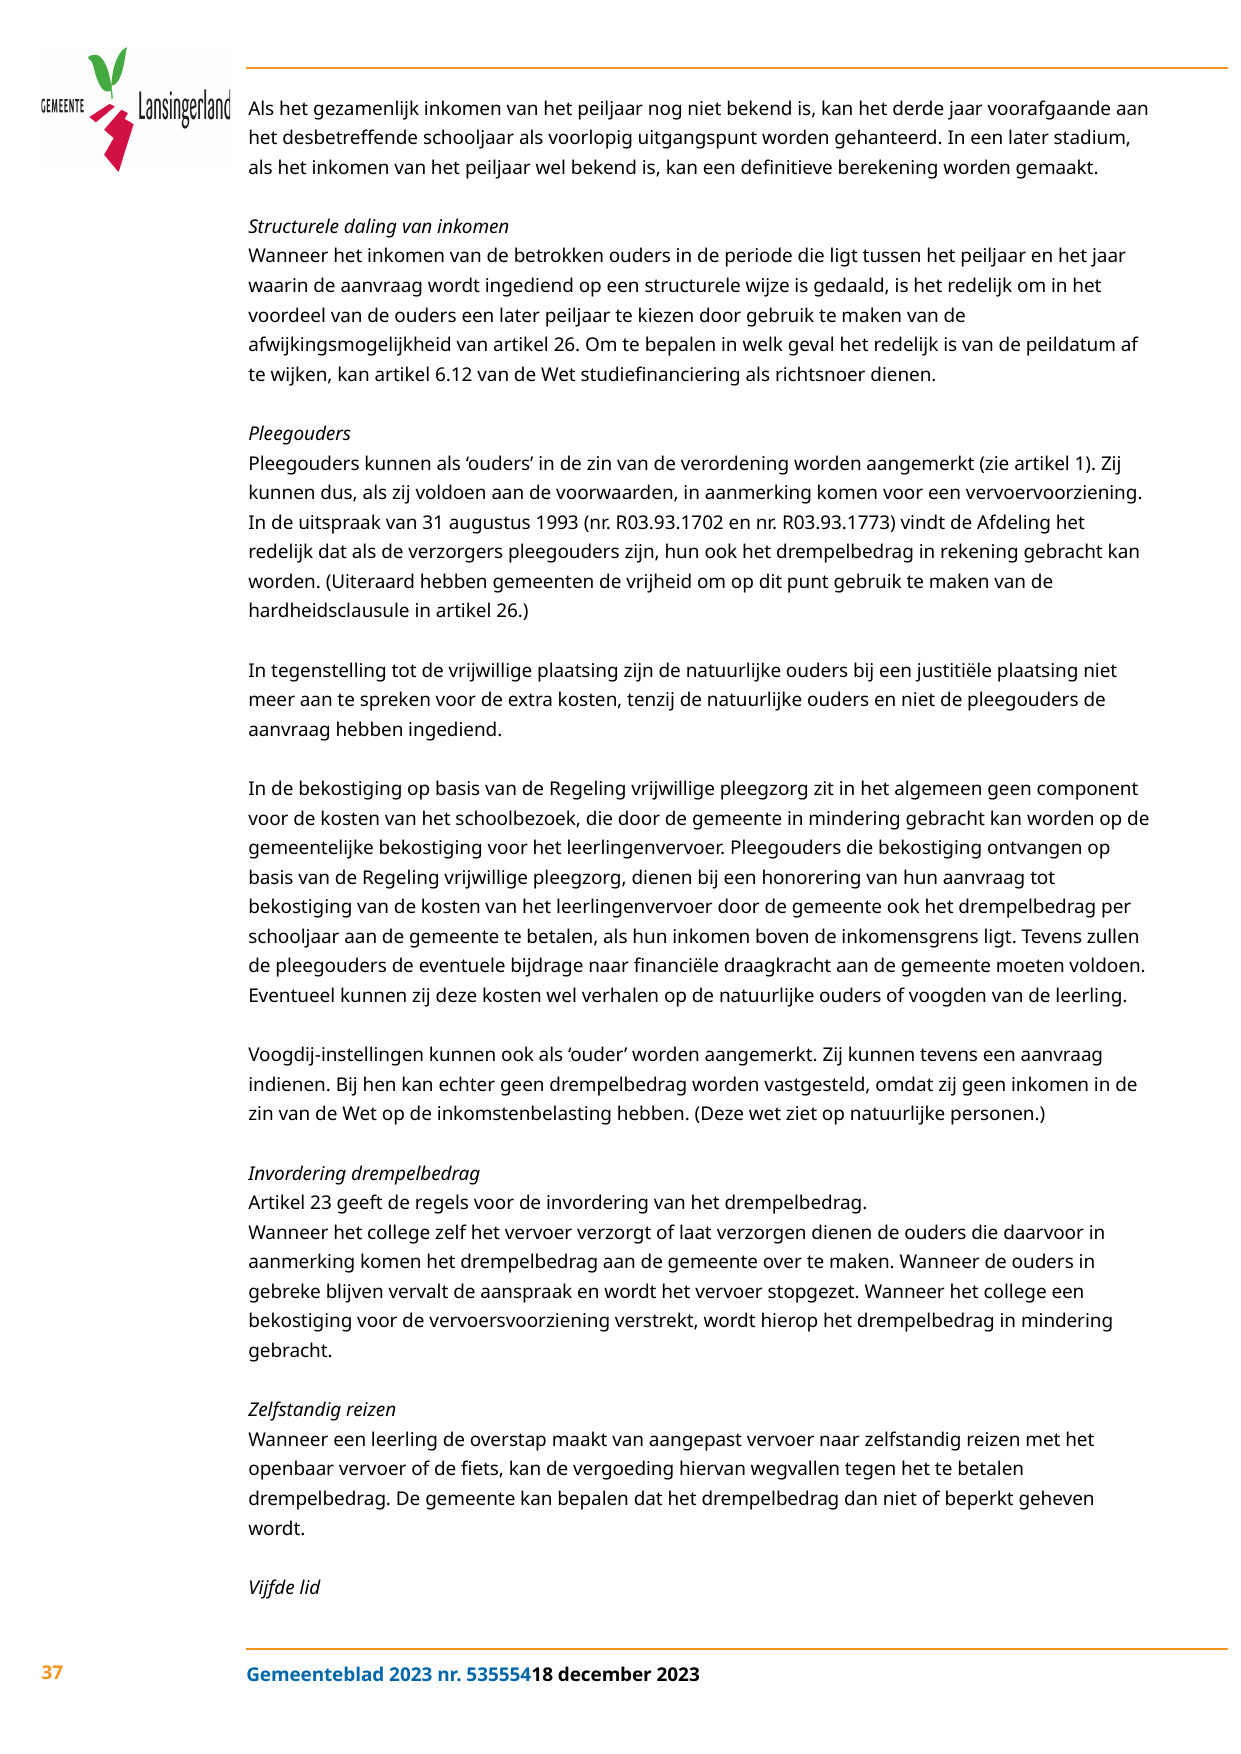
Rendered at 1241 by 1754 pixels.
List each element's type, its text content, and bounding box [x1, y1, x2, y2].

text Pleegouders kunnen als ‘ouders’ in de zin van de verordening worden aangemerkt (zie artikel 1). Zij kunnen dus, als zij voldoen aan de voorwaarden, in aanmerking komen voor een vervoervoorziening. In de uitspraak van 31 augustus 1993 (nr. R03.93.1702 en nr. R03.93.1773) vindt de Afdeling het redelijk dat als de verzorgers pleegouders zijn, hun ook het drempelbedrag in rekening gebracht kan worden. (Uiteraard hebben gemeenten de vrijheid om op dit punt gebruik te maken van de hardheidsclausule in artikel 26.) [248, 450, 1152, 623]
text Vijfde lid [248, 1574, 1152, 1600]
picture [41, 47, 231, 172]
text In de bekostiging op basis van de Regeling vrijwillige pleegzorg zit in het algemeen geen component voor de kosten van het schoolbezoek, die door de gemeente in mindering gebracht kan worden op de gemeentelijke bekostiging voor het leerlingenvervoer. Pleegouders die bekostiging ontvangen op basis van de Regeling vrijwillige pleegzorg, dienen bij een honorering van hun aanvraag tot bekostiging van de kosten van het leerlingenvervoer door de gemeente ook het drempelbedrag per schooljaar aan de gemeente te betalen, als hun inkomen boven de inkomensgrens ligt. Tevens zullen de pleegouders de eventuele bijdrage naar financiële draagkracht aan de gemeente moeten voldoen. Eventueel kunnen zij deze kosten wel verhalen op de natuurlijke ouders of voogden van de leerling. [248, 775, 1152, 1008]
text Wanneer het college zelf het vervoer verzorgt of laat verzorgen dienen de ouders die daarvoor in aanmerking komen het drempelbedrag aan de gemeente over te maken. Wanneer de ouders in gebreke blijven vervalt de aanspraak en wordt het vervoer stopgezet. Wanneer het college een bekostiging voor de vervoersvoorziening verstrekt, wordt hierop het drempelbedrag in mindering gebracht. [248, 1219, 1152, 1363]
text Artikel 23 geeft de regels voor de invordering van het drempelbedrag. [248, 1189, 1152, 1215]
text Als het gezamenlijk inkomen van het peiljaar nog niet bekend is, kan het derde jaar voorafgaande aan het desbetreffende schooljaar als voorlopig uitgangspunt worden gehanteerd. In een later stadium, als het inkomen van het peiljaar wel bekend is, kan een definitieve berekening worden gemaakt. [248, 95, 1152, 180]
text Zelfstandig reizen [248, 1396, 1152, 1422]
text Voogdij-instellingen kunnen ook als ‘ouder’ worden aangemerkt. Zij kunnen tevens een aanvraag indienen. Bij hen kan echter geen drempelbedrag worden vastgesteld, omdat zij geen inkomen in de zin van de Wet op de inkomstenbelasting hebben. (Deze wet ziet op natuurlijke personen.) [248, 1041, 1152, 1126]
text In tegenstelling tot de vrijwillige plaatsing zijn de natuurlijke ouders bij een justitiële plaatsing niet meer aan te spreken voor de extra kosten, tenzij de natuurlijke ouders en niet de pleegouders de aanvraag hebben ingediend. [248, 657, 1152, 742]
text Structurele daling van inkomen [248, 213, 1152, 239]
text Pleegouders [248, 420, 1152, 446]
text Wanneer het inkomen van de betrokken ouders in de periode die ligt tussen het peiljaar en het jaar waarin de aanvraag wordt ingediend op een structurele wijze is gedaald, is het redelijk om in het voordeel van de ouders een later peiljaar te kiezen door gebruik te maken van de afwijkingsmogelijkheid van artikel 26. Om te bepalen in welk geval het redelijk is van de peildatum af te wijken, kan artikel 6.12 van de Wet studiefinanciering als richtsnoer dienen. [248, 243, 1152, 387]
text Invordering drempelbedrag [248, 1160, 1152, 1186]
text Wanneer een leerling de overstap maakt van aangepast vervoer naar zelfstandig reizen met het openbaar vervoer of de fiets, kan de vergoeding hiervan wegvallen tegen het te betalen drempelbedrag. De gemeente kan bepalen dat het drempelbedrag dan niet of beperkt geheven wordt. [248, 1426, 1152, 1541]
